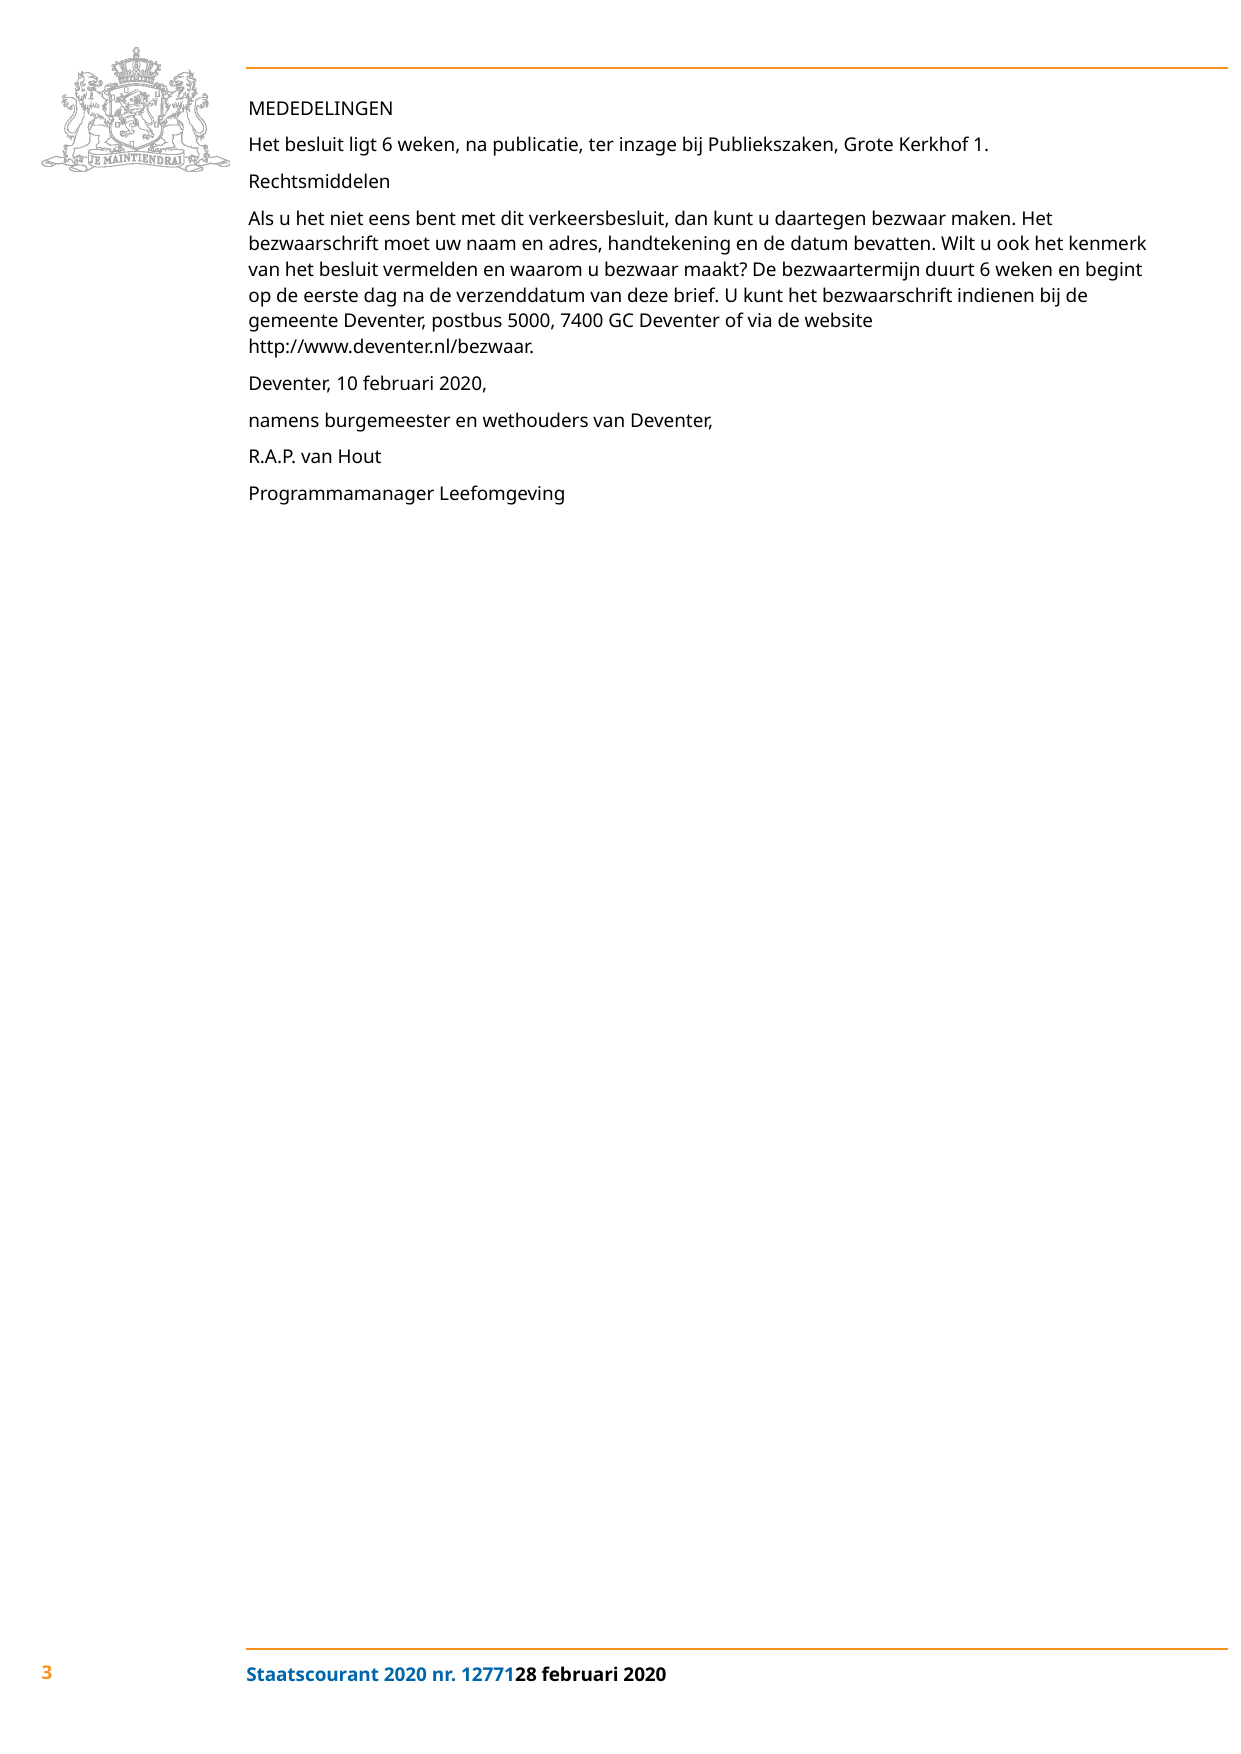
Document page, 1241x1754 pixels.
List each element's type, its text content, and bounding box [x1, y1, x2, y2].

text Als u het niet eens bent met dit verkeersbesluit, dan kunt u daartegen bezwaar maken. Het bezwaarschrift moet uw naam en adres, handtekening en de datum bevatten. Wilt u ook het kenmerk van het besluit vermelden en waarom u bezwaar maakt? De bezwaartermijn duurt 6 weken en begint op de eerste dag na de verzenddatum van deze brief. U kunt het bezwaarschrift indienen bij de gemeente Deventer, postbus 5000, 7400 GC Deventer of via de website http://www.deventer.nl/bezwaar. [248, 205, 1152, 359]
text Het besluit ligt 6 weken, na publicatie, ter inzage bij Publiekszaken, Grote Kerkhof 1. [248, 131, 1152, 157]
text Rechtsmiddelen [248, 168, 1152, 194]
text MEDEDELINGEN [248, 95, 1152, 121]
picture [41, 47, 231, 172]
text namens burgemeester en wethouders van Deventer, [248, 407, 1152, 432]
text Programmamanager Leefomgeving [248, 480, 1152, 506]
text R.A.P. van Hout [248, 443, 1152, 469]
text Deventer, 10 februari 2020, [248, 370, 1152, 396]
